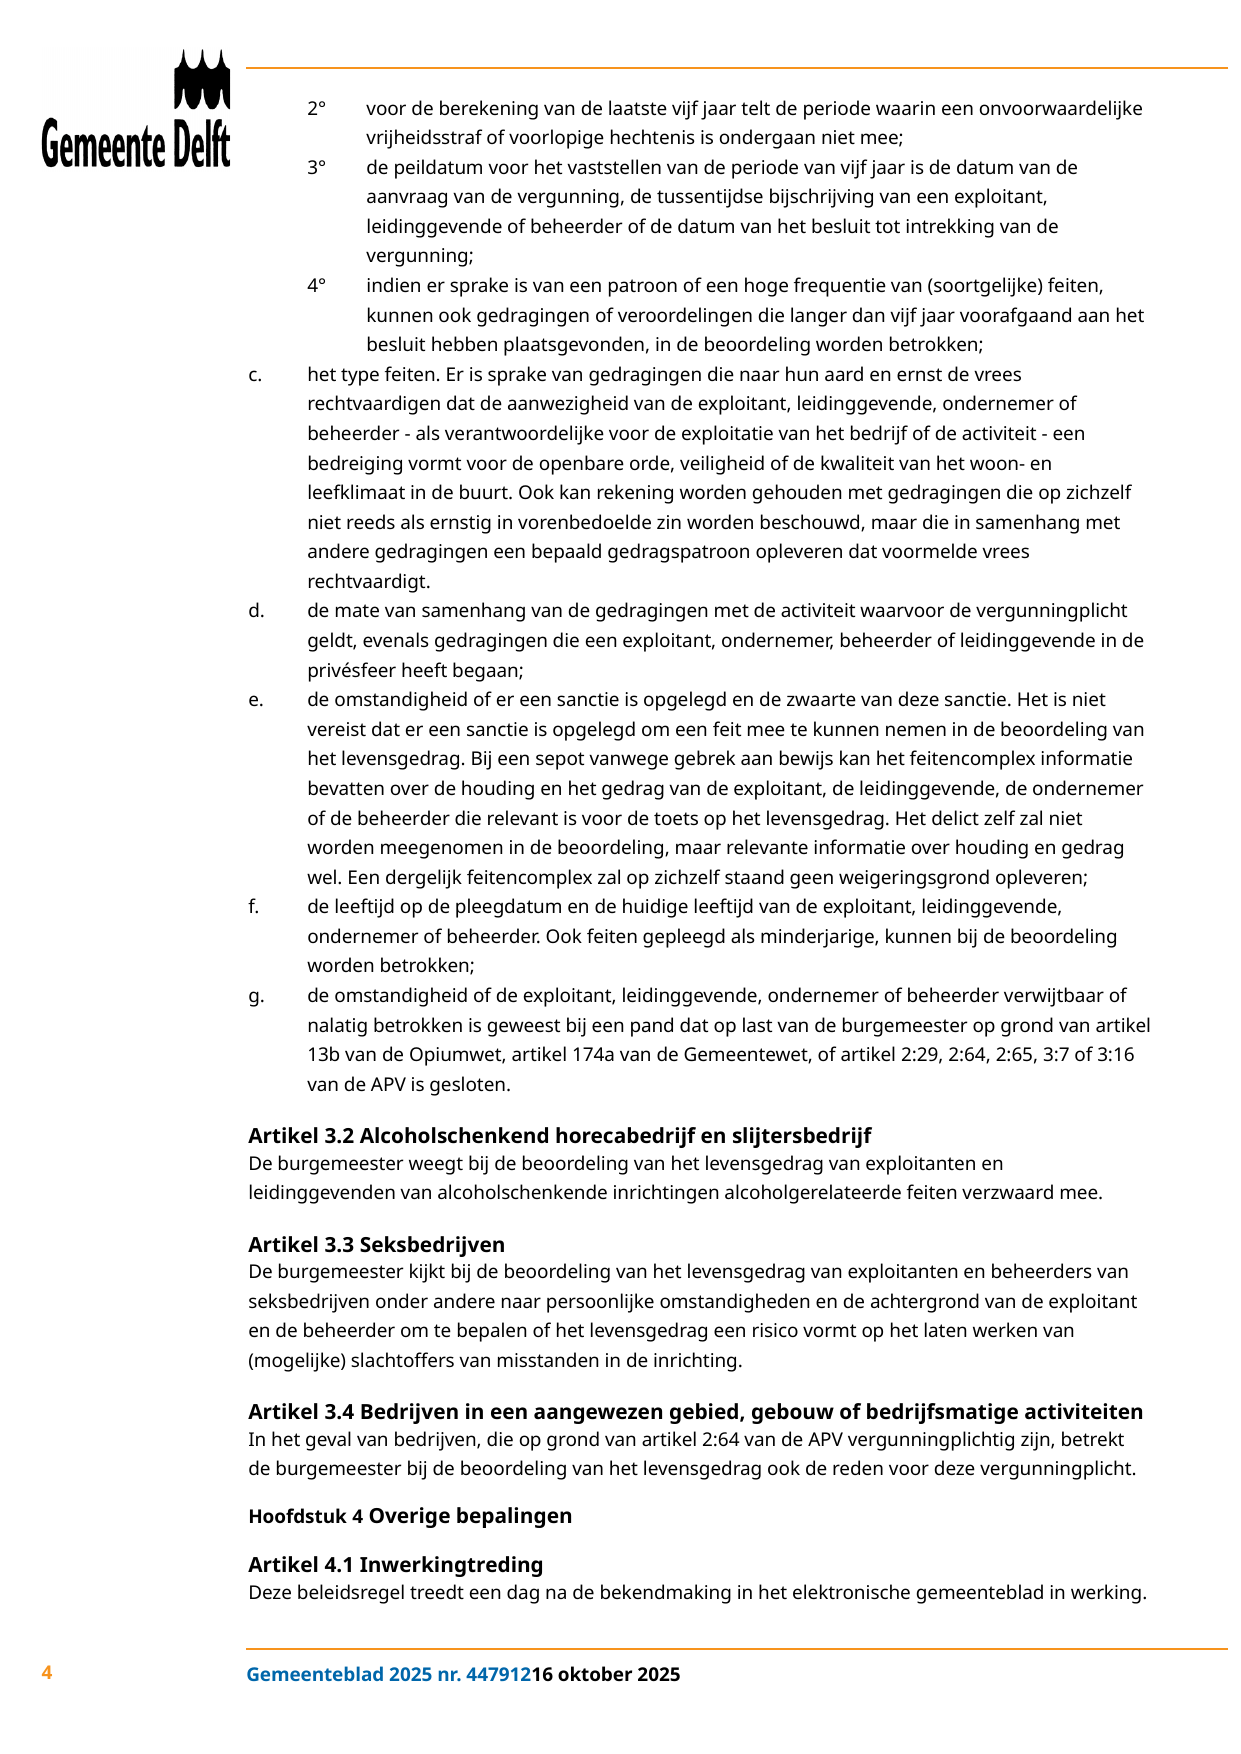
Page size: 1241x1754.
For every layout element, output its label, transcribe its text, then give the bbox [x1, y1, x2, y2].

list de peildatum voor het vaststellen van de periode van vijf jaar is de datum van de aanvraag van de vergunning, de tussentijdse bijschrijving van een exploitant, leidinggevende of beheerder of de datum van het besluit tot intrekking van de vergunning; [307, 154, 1152, 268]
list de omstandigheid of de exploitant, leidinggevende, ondernemer of beheerder verwijtbaar of nalatig betrokken is geweest bij een pand dat op last van de burgemeester op grond van artikel 13b van de Opiumwet, artikel 174a van de Gemeentewet, of artikel 2:29, 2:64, 2:65, 3:7 of 3:16 van de APV is gesloten. [248, 982, 1152, 1097]
text In het geval van bedrijven, die op grond van artikel 2:64 van de APV vergunningplichtig zijn, betrekt de burgemeester bij de beoordeling van het levensgedrag ook de reden voor deze vergunningplicht. [248, 1426, 1152, 1481]
text Hoofdstuk 4 Overige bepalingen [248, 1501, 1152, 1529]
list de mate van samenhang van de gedragingen met de activiteit waarvoor de vergunningplicht geldt, evenals gedragingen die een exploitant, ondernemer, beheerder of leidinggevende in de privésfeer heeft begaan; [248, 598, 1152, 683]
text Artikel 3.4 Bedrijven in een aangewezen gebied, gebouw of bedrijfsmatige activiteiten [248, 1397, 1152, 1426]
list indien er sprake is van een patroon of een hoge frequentie van (soortgelijke) feiten, kunnen ook gedragingen of veroordelingen die langer dan vijf jaar voorafgaand aan het besluit hebben plaatsgevonden, in de beoordeling worden betrokken; [307, 272, 1152, 357]
picture [41, 47, 231, 172]
text Artikel 3.3 Seksbedrijven [248, 1230, 1152, 1258]
text De burgemeester kijkt bij de beoordeling van het levensgedrag van exploitanten en beheerders van seksbedrijven onder andere naar persoonlijke omstandigheden en de achtergrond van de exploitant en de beheerder om te bepalen of het levensgedrag een risico vormt op het laten werken van (mogelijke) slachtoffers van misstanden in de inrichting. [248, 1258, 1152, 1373]
text Artikel 3.2 Alcoholschenkend horecabedrijf en slijtersbedrijf [248, 1121, 1152, 1150]
text Deze beleidsregel treedt een dag na de bekendmaking in het elektronische gemeenteblad in werking. [248, 1579, 1152, 1604]
text Artikel 4.1 Inwerkingtreding [248, 1550, 1152, 1579]
text De burgemeester weegt bij de beoordeling van het levensgedrag van exploitanten en leidinggevenden van alcoholschenkende inrichtingen alcoholgerelateerde feiten verzwaard mee. [248, 1150, 1152, 1205]
list het type feiten. Er is sprake van gedragingen die naar hun aard en ernst de vrees rechtvaardigen dat de aanwezigheid van de exploitant, leidinggevende, ondernemer of beheerder - als verantwoordelijke voor de exploitatie van het bedrijf of de activiteit - een bedreiging vormt voor de openbare orde, veiligheid of de kwaliteit van het woon- en leefklimaat in de buurt. Ook kan rekening worden gehouden met gedragingen die op zichzelf niet reeds als ernstig in vorenbedoelde zin worden beschouwd, maar die in samenhang met andere gedragingen een bepaald gedragspatroon opleveren dat voormelde vrees rechtvaardigt. [248, 361, 1152, 594]
list de omstandigheid of er een sanctie is opgelegd en de zwaarte van deze sanctie. Het is niet vereist dat er een sanctie is opgelegd om een feit mee te kunnen nemen in de beoordeling van het levensgedrag. Bij een sepot vanwege gebrek aan bewijs kan het feitencomplex informatie bevatten over de houding en het gedrag van de exploitant, de leidinggevende, de ondernemer of de beheerder die relevant is voor de toets op het levensgedrag. Het delict zelf zal niet worden meegenomen in de beoordeling, maar relevante informatie over houding en gedrag wel. Een dergelijk feitencomplex zal op zichzelf staand geen weigeringsgrond opleveren; [248, 686, 1152, 890]
list voor de berekening van de laatste vijf jaar telt de periode waarin een onvoorwaardelijke vrijheidsstraf of voorlopige hechtenis is ondergaan niet mee; [307, 95, 1152, 150]
list de leeftijd op de pleegdatum en de huidige leeftijd van de exploitant, leidinggevende, ondernemer of beheerder. Ook feiten gepleegd als minderjarige, kunnen bij de beoordeling worden betrokken; [248, 893, 1152, 978]
